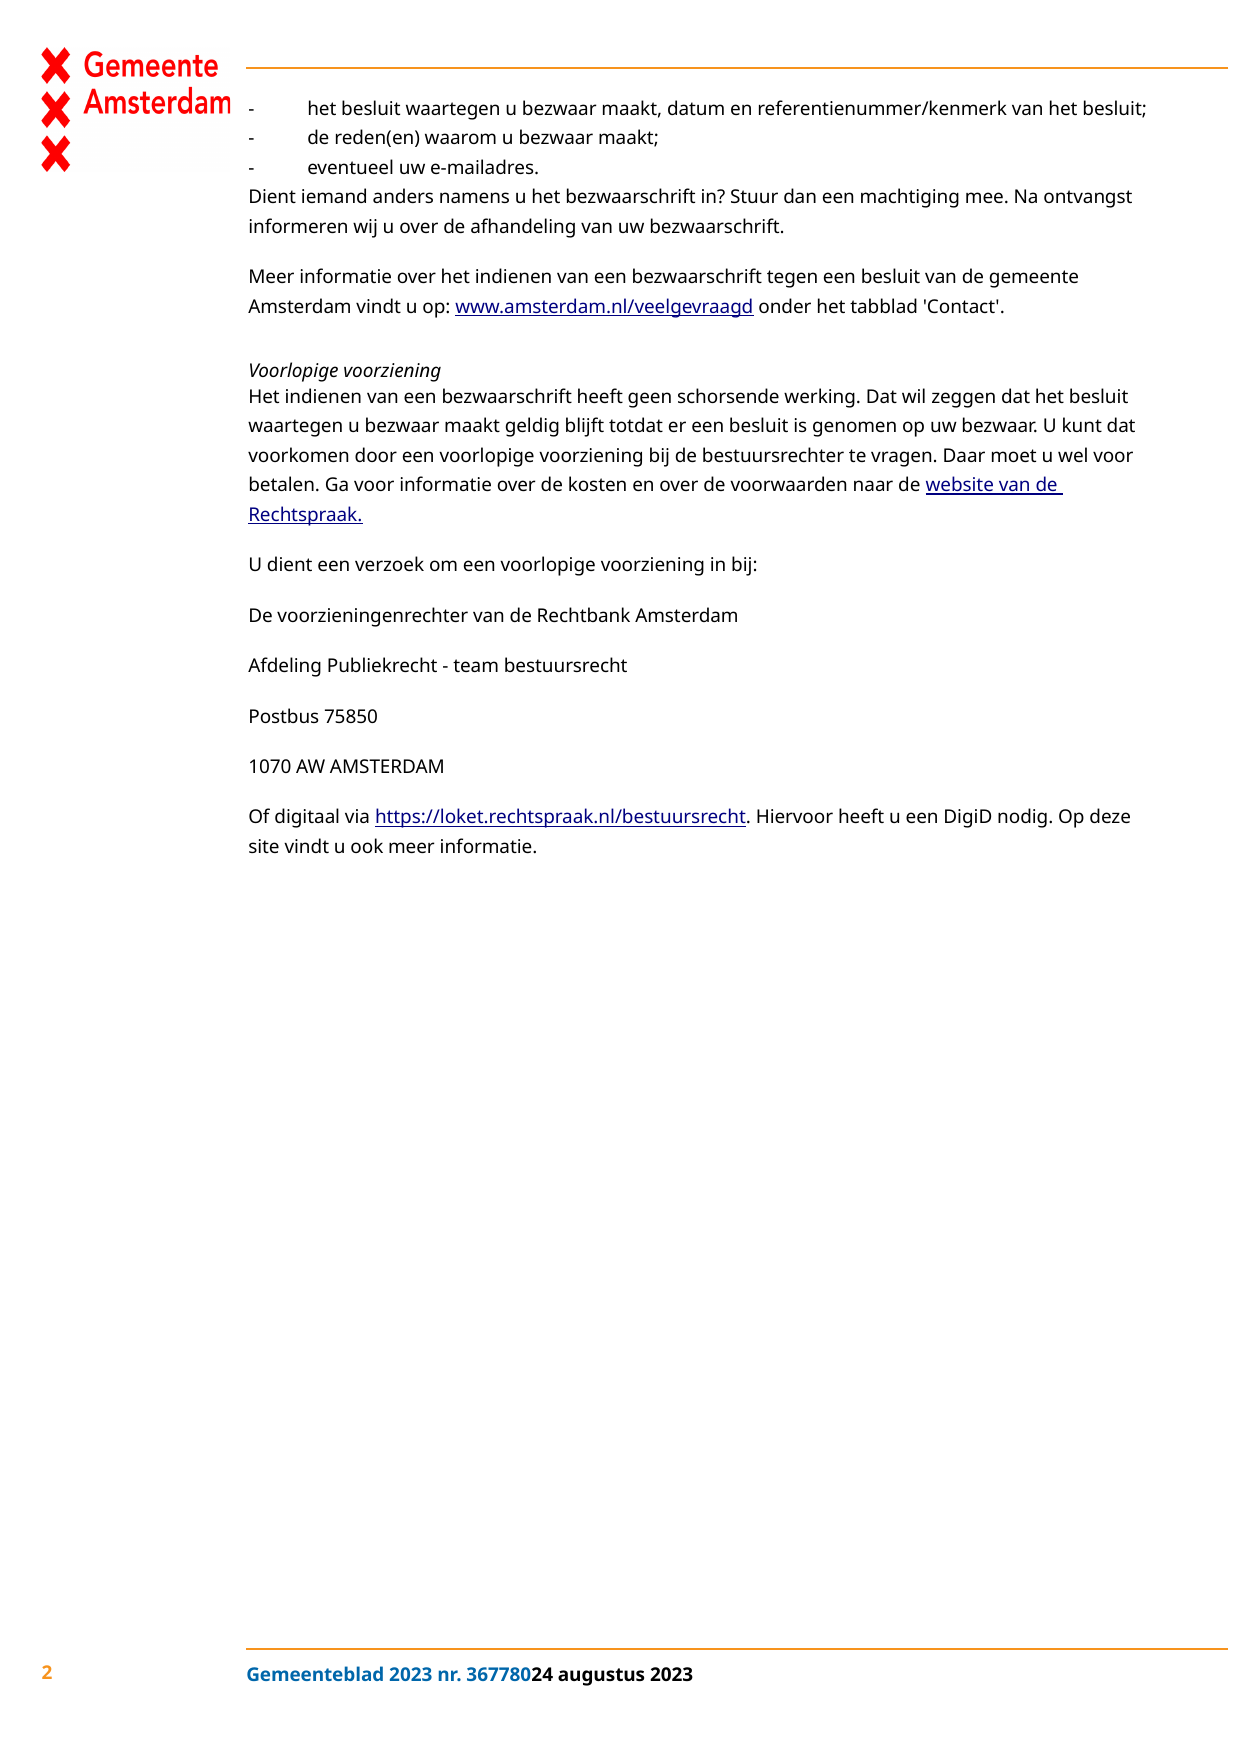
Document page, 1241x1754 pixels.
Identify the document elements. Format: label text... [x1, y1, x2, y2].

text De voorzieningenrechter van de Rechtbank Amsterdam [248, 602, 1152, 628]
text Of digitaal via https://loket.rechtspraak.nl/bestuursrecht. Hiervoor heeft u een DigiD nodig. Op deze site vindt u ook meer informatie. [248, 804, 1152, 859]
text U dient een verzoek om een voorlopige voorziening in bij: [248, 552, 1152, 577]
text 1070 AW AMSTERDAM [248, 753, 1152, 779]
list de reden(en) waarom u bezwaar maakt; [248, 124, 1152, 150]
text Afdeling Publiekrecht - team bestuursrecht [248, 652, 1152, 678]
text Voorlopige voorziening [248, 357, 1152, 383]
text Meer informatie over het indienen van een bezwaarschrift tegen een besluit van de gemeente Amsterdam vindt u op: www.amsterdam.nl/veelgevraagd onder het tabblad 'Contact'. [248, 263, 1152, 319]
text Het indienen van een bezwaarschrift heeft geen schorsende werking. Dat wil zeggen dat het besluit waartegen u bezwaar maakt geldig blijft totdat er een besluit is genomen op uw bezwaar. U kunt dat voorkomen door een voorlopige voorziening bij de bestuursrechter te vragen. Daar moet u wel voor betalen. Ga voor informatie over de kosten en over de voorwaarden naar de website van de Rechtspraak. [248, 383, 1152, 527]
list het besluit waartegen u bezwaar maakt, datum en referentienummer/kenmerk van het besluit; [248, 95, 1152, 121]
list eventueel uw e-mailadres. [248, 154, 1152, 180]
text Postbus 75850 [248, 703, 1152, 728]
text Dient iemand anders namens u het bezwaarschrift in? Stuur dan een machtiging mee. Na ontvangst informeren wij u over de afhandeling van uw bezwaarschrift. [248, 183, 1152, 239]
picture [41, 47, 231, 172]
